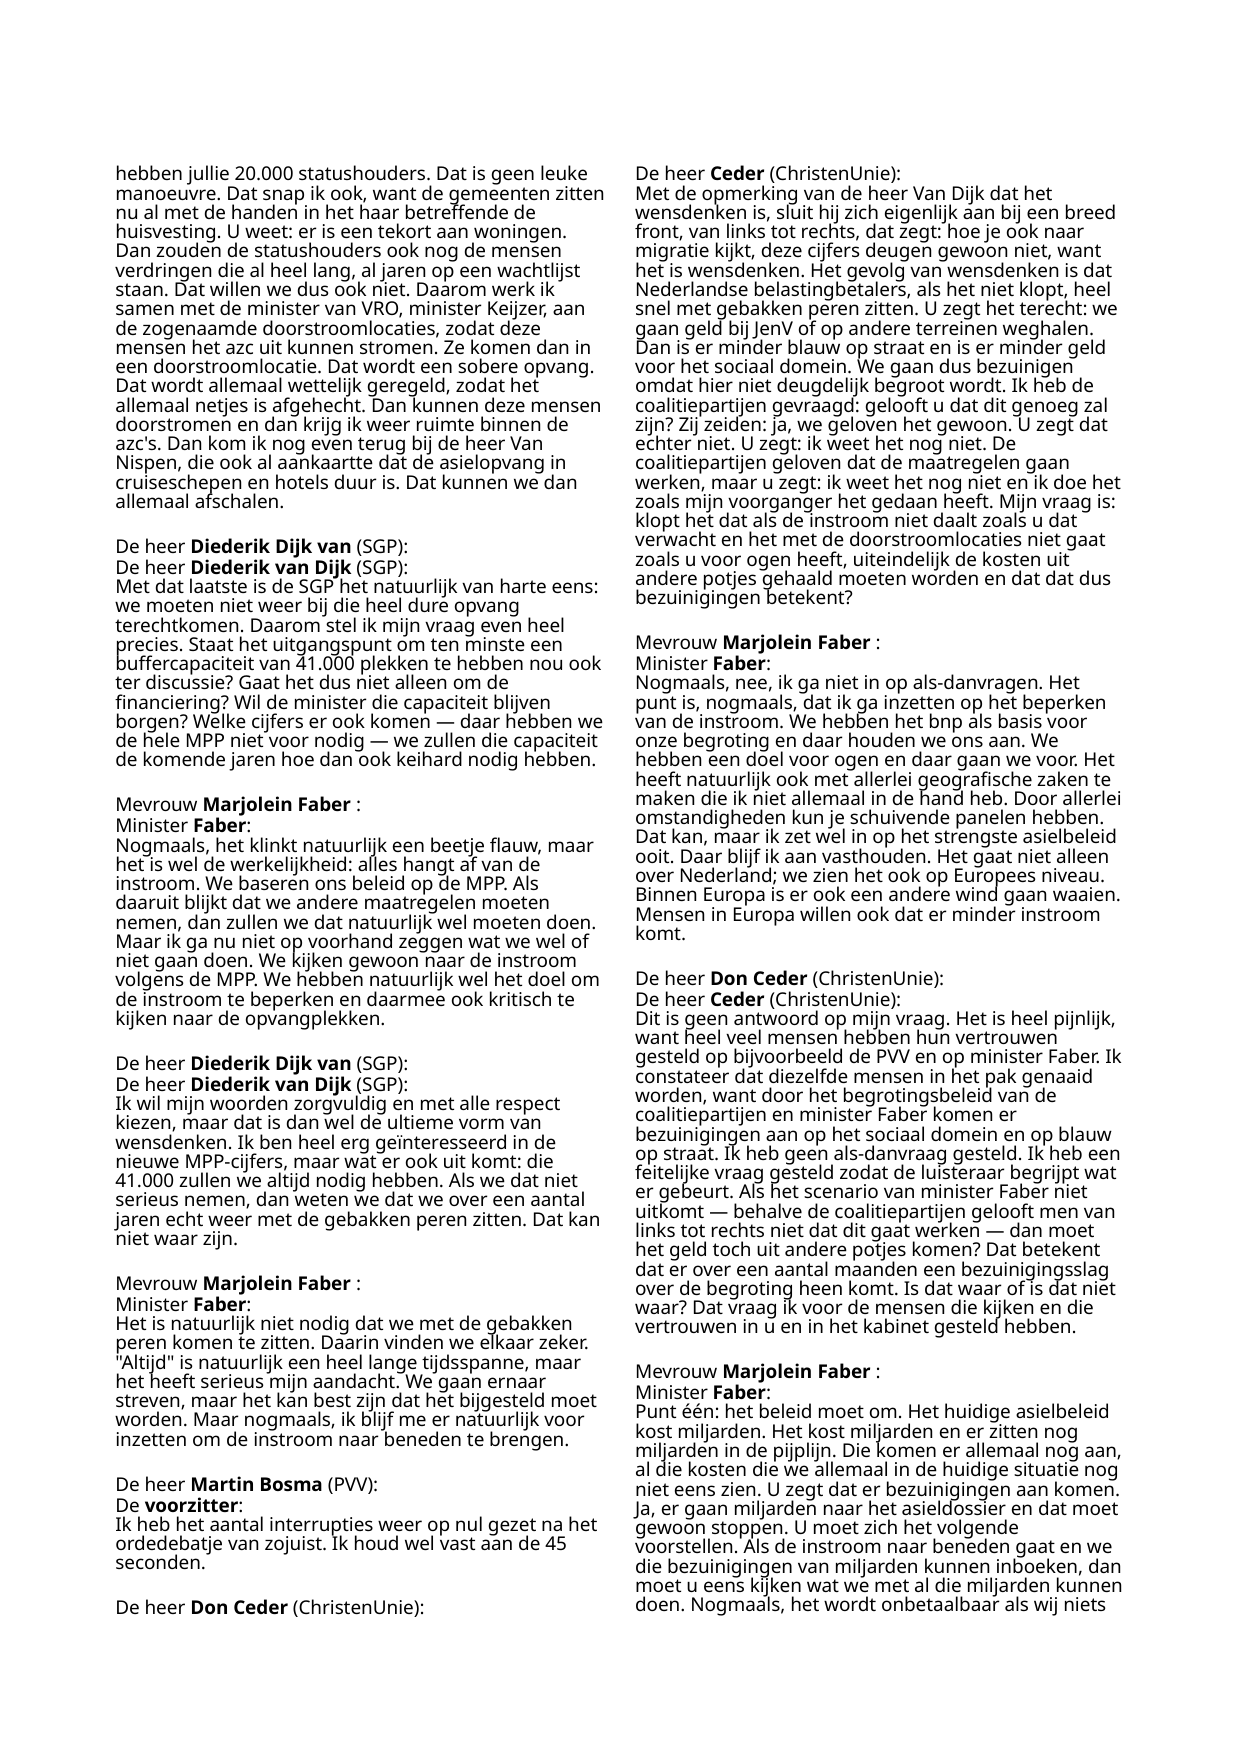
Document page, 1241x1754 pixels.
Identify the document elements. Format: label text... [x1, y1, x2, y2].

text Ik heb het aantal interrupties weer op nul gezet na het ordedebatje van zojuist. Ik houd wel vast aan de 45 seconden. [115, 1516, 605, 1574]
text Punt één: het beleid moet om. Het huidige asielbeleid kost miljarden. Het kost miljarden en er zitten nog miljarden in de pijplijn. Die komen er allemaal nog aan, al die kosten die we allemaal in de huidige situatie nog niet eens zien. U zegt dat er bezuinigingen aan komen. Ja, er gaan miljarden naar het asieldossier en dat moet gewoon stoppen. U moet zich het volgende voorstellen. Als de instroom naar beneden gaat en we die bezuinigingen van miljarden kunnen inboeken, dan moet u eens kijken wat we met al die miljarden kunnen doen. Nogmaals, het wordt onbetaalbaar als wij niets [635, 1403, 1125, 1615]
text Mevrouw Marjolein Faber : [635, 629, 1125, 655]
text De heer Don Ceder (ChristenUnie): [115, 1594, 605, 1620]
text De heer Diederik van Dijk (SGP): [115, 1076, 605, 1095]
text De heer Martin Bosma (PVV): [115, 1471, 605, 1497]
text Minister Faber: [635, 1384, 1125, 1403]
text De heer Diederik Dijk van (SGP): [115, 533, 605, 559]
text De heer Ceder (ChristenUnie): [635, 165, 1125, 184]
text De heer Diederik van Dijk (SGP): [115, 559, 605, 578]
text hebben jullie 20.000 statushouders. Dat is geen leuke manoeuvre. Dat snap ik ook, want de gemeenten zitten nu al met de handen in het haar betreffende de huisvesting. U weet: er is een tekort aan woningen. Dan zouden de statushouders ook nog de mensen verdringen die al heel lang, al jaren op een wachtlijst staan. Dat willen we dus ook niet. Daarom werk ik samen met de minister van VRO, minister Keijzer, aan de zogenaamde doorstroomlocaties, zodat deze mensen het azc uit kunnen stromen. Ze komen dan in een doorstroomlocatie. Dat wordt een sobere opvang. Dat wordt allemaal wettelijk geregeld, zodat het allemaal netjes is afgehecht. Dan kunnen deze mensen doorstromen en dan krijg ik weer ruimte binnen de azc's. Dan kom ik nog even terug bij de heer Van Nispen, die ook al aankaartte dat de asielopvang in cruiseschepen en hotels duur is. Dat kunnen we dan allemaal afschalen. [115, 165, 605, 512]
text Ik wil mijn woorden zorgvuldig en met alle respect kiezen, maar dat is dan wel de ultieme vorm van wensdenken. Ik ben heel erg geïnteresseerd in de nieuwe MPP-cijfers, maar wat er ook uit komt: die 41.000 zullen we altijd nodig hebben. Als we dat niet serieus nemen, dan weten we dat we over een aantal jaren echt weer met de gebakken peren zitten. Dat kan niet waar zijn. [115, 1095, 605, 1249]
text Met de opmerking van de heer Van Dijk dat het wensdenken is, sluit hij zich eigenlijk aan bij een breed front, van links tot rechts, dat zegt: hoe je ook naar migratie kijkt, deze cijfers deugen gewoon niet, want het is wensdenken. Het gevolg van wensdenken is dat Nederlandse belastingbetalers, als het niet klopt, heel snel met gebakken peren zitten. U zegt het terecht: we gaan geld bij JenV of op andere terreinen weghalen. Dan is er minder blauw op straat en is er minder geld voor het sociaal domein. We gaan dus bezuinigen omdat hier niet deugdelijk begroot wordt. Ik heb de coalitiepartijen gevraagd: gelooft u dat dit genoeg zal zijn? Zij zeiden: ja, we geloven het gewoon. U zegt dat echter niet. U zegt: ik weet het nog niet. De coalitiepartijen geloven dat de maatregelen gaan werken, maar u zegt: ik weet het nog niet en ik doe het zoals mijn voorganger het gedaan heeft. Mijn vraag is: klopt het dat als de instroom niet daalt zoals u dat verwacht en het met de doorstroomlocaties niet gaat zoals u voor ogen heeft, uiteindelijk de kosten uit andere potjes gehaald moeten worden en dat dat dus bezuinigingen betekent? [635, 184, 1125, 608]
text Nogmaals, nee, ik ga niet in op als-danvragen. Het punt is, nogmaals, dat ik ga inzetten op het beperken van de instroom. We hebben het bnp als basis voor onze begroting en daar houden we ons aan. We hebben een doel voor ogen en daar gaan we voor. Het heeft natuurlijk ook met allerlei geografische zaken te maken die ik niet allemaal in de hand heb. Door allerlei omstandigheden kun je schuivende panelen hebben. Dat kan, maar ik zet wel in op het strengste asielbeleid ooit. Daar blijf ik aan vasthouden. Het gaat niet alleen over Nederland; we zien het ook op Europees niveau. Binnen Europa is er ook een andere wind gaan waaien. Mensen in Europa willen ook dat er minder instroom komt. [635, 674, 1125, 944]
text Minister Faber: [115, 817, 605, 837]
text Mevrouw Marjolein Faber : [115, 1270, 605, 1296]
text Mevrouw Marjolein Faber : [635, 1358, 1125, 1384]
text Dit is geen antwoord op mijn vraag. Het is heel pijnlijk, want heel veel mensen hebben hun vertrouwen gesteld op bijvoorbeeld de PVV en op minister Faber. Ik constateer dat diezelfde mensen in het pak genaaid worden, want door het begrotingsbeleid van de coalitiepartijen en minister Faber komen er bezuinigingen aan op het sociaal domein en op blauw op straat. Ik heb geen als-danvraag gesteld. Ik heb een feitelijke vraag gesteld zodat de luisteraar begrijpt wat er gebeurt. Als het scenario van minister Faber niet uitkomt — behalve de coalitiepartijen gelooft men van links tot rechts niet dat dit gaat werken — dan moet het geld toch uit andere potjes komen? Dat betekent dat er over een aantal maanden een bezuinigingsslag over de begroting heen komt. Is dat waar of is dat niet waar? Dat vraag ik voor de mensen die kijken en die vertrouwen in u en in het kabinet gesteld hebben. [635, 1010, 1125, 1338]
text Het is natuurlijk niet nodig dat we met de gebakken peren komen te zitten. Daarin vinden we elkaar zeker. "Altijd" is natuurlijk een heel lange tijdsspanne, maar het heeft serieus mijn aandacht. We gaan ernaar streven, maar het kan best zijn dat het bijgesteld moet worden. Maar nogmaals, ik blijf me er natuurlijk voor inzetten om de instroom naar beneden te brengen. [115, 1315, 605, 1450]
text Nogmaals, het klinkt natuurlijk een beetje flauw, maar het is wel de werkelijkheid: alles hangt af van de instroom. We baseren ons beleid op de MPP. Als daaruit blijkt dat we andere maatregelen moeten nemen, dan zullen we dat natuurlijk wel moeten doen. Maar ik ga nu niet op voorhand zeggen wat we wel of niet gaan doen. We kijken gewoon naar de instroom volgens de MPP. We hebben natuurlijk wel het doel om de instroom te beperken en daarmee ook kritisch te kijken naar de opvangplekken. [115, 837, 605, 1029]
text De heer Don Ceder (ChristenUnie): [635, 965, 1125, 991]
text Mevrouw Marjolein Faber : [115, 792, 605, 817]
text De voorzitter: [115, 1497, 605, 1516]
text Minister Faber: [115, 1296, 605, 1315]
text Met dat laatste is de SGP het natuurlijk van harte eens: we moeten niet weer bij die heel dure opvang terechtkomen. Daarom stel ik mijn vraag even heel precies. Staat het uitgangspunt om ten minste een buffercapaciteit van 41.000 plekken te hebben nou ook ter discussie? Gaat het dus niet alleen om de financiering? Wil de minister die capaciteit blijven borgen? Welke cijfers er ook komen — daar hebben we de hele MPP niet voor nodig — we zullen die capaciteit de komende jaren hoe dan ook keihard nodig hebben. [115, 578, 605, 771]
text De heer Ceder (ChristenUnie): [635, 991, 1125, 1010]
text De heer Diederik Dijk van (SGP): [115, 1050, 605, 1076]
text Minister Faber: [635, 655, 1125, 674]
